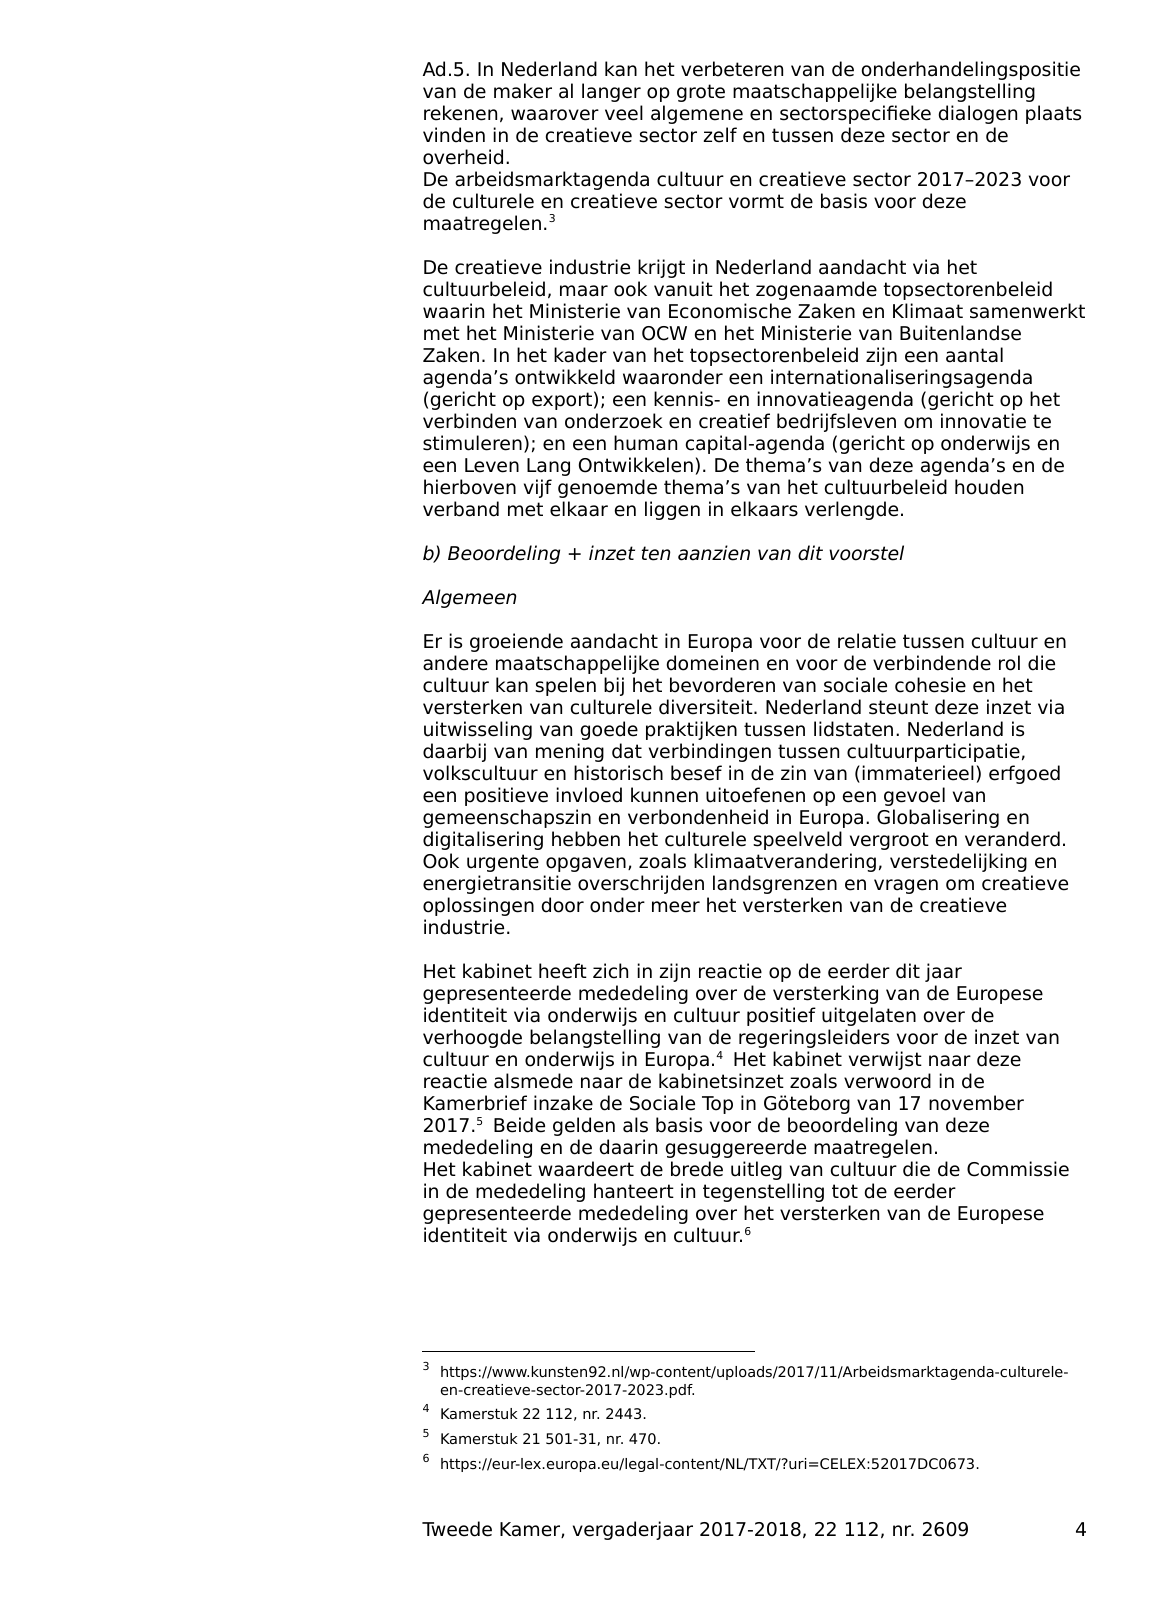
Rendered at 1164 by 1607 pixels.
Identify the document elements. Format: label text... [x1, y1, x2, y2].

text Kamerstuk 22 112, nr. 2443. [422, 1402, 1087, 1424]
text Het kabinet heeft zich in zijn reactie op de eerder dit jaar gepresenteerde mededeling over de versterking van de Europese identiteit via onderwijs en cultuur positief uitgelaten over de verhoogde belangstelling van de regeringsleiders voor de inzet van cultuur en onderwijs in Europa. Het kabinet verwijst naar deze reactie alsmede naar de kabinetsinzet zoals verwoord in de Kamerbrief inzake de Sociale Top in Göteborg van 17 november 2017. Beide gelden als basis voor de beoordeling van deze mededeling en de daarin gesuggereerde maatregelen. [422, 961, 1087, 1159]
text De arbeidsmarktagenda cultuur en creatieve sector 2017–2023 voor de culturele en creatieve sector vormt de basis voor deze maatregelen. [422, 169, 1087, 235]
text De creatieve industrie krijgt in Nederland aandacht via het cultuurbeleid, maar ook vanuit het zogenaamde topsectorenbeleid waarin het Ministerie van Economische Zaken en Klimaat samenwerkt met het Ministerie van OCW en het Ministerie van Buitenlandse Zaken. In het kader van het topsectorenbeleid zijn een aantal agenda’s ontwikkeld waaronder een internationaliseringsagenda (gericht op export); een kennis- en innovatieagenda (gericht op het verbinden van onderzoek en creatief bedrijfsleven om innovatie te stimuleren); en een human capital-agenda (gericht op onderwijs en een Leven Lang Ontwikkelen). De thema’s van deze agenda’s en de hierboven vijf genoemde thema’s van het cultuurbeleid houden verband met elkaar en liggen in elkaars verlengde. [422, 257, 1087, 521]
text Er is groeiende aandacht in Europa voor de relatie tussen cultuur en andere maatschappelijke domeinen en voor de verbindende rol die cultuur kan spelen bij het bevorderen van sociale cohesie en het versterken van culturele diversiteit. Nederland steunt deze inzet via uitwisseling van goede praktijken tussen lidstaten. Nederland is daarbij van mening dat verbindingen tussen cultuurparticipatie, volkscultuur en historisch besef in de zin van (immaterieel) erfgoed een positieve invloed kunnen uitoefenen op een gevoel van gemeenschapszin en verbondenheid in Europa. Globalisering en digitalisering hebben het culturele speelveld vergroot en veranderd. Ook urgente opgaven, zoals klimaatverandering, verstedelijking en energietransitie overschrijden landsgrenzen en vragen om creatieve oplossingen door onder meer het versterken van de creatieve industrie. [422, 631, 1087, 939]
text https://www.kunsten92.nl/wp-content/uploads/2017/11/Arbeidsmarktagenda-culturele-en-creatieve-sector-2017-2023.pdf. [422, 1360, 1087, 1399]
subtitle b) Beoordeling + inzet ten aanzien van dit voorstel [422, 543, 1087, 565]
text https://eur-lex.europa.eu/legal-content/NL/TXT/?uri=CELEX:52017DC0673. [422, 1452, 1087, 1474]
subtitle Algemeen [422, 587, 1087, 609]
text Ad.5. In Nederland kan het verbeteren van de onderhandelingspositie van de maker al langer op grote maatschappelijke belangstelling rekenen, waarover veel algemene en sectorspecifieke dialogen plaats vinden in de creatieve sector zelf en tussen deze sector en de overheid. [422, 59, 1087, 169]
text Het kabinet waardeert de brede uitleg van cultuur die de Commissie in de mededeling hanteert in tegenstelling tot de eerder gepresenteerde mededeling over het versterken van de Europese identiteit via onderwijs en cultuur. [422, 1159, 1087, 1247]
text Kamerstuk 21 501-31, nr. 470. [422, 1427, 1087, 1449]
